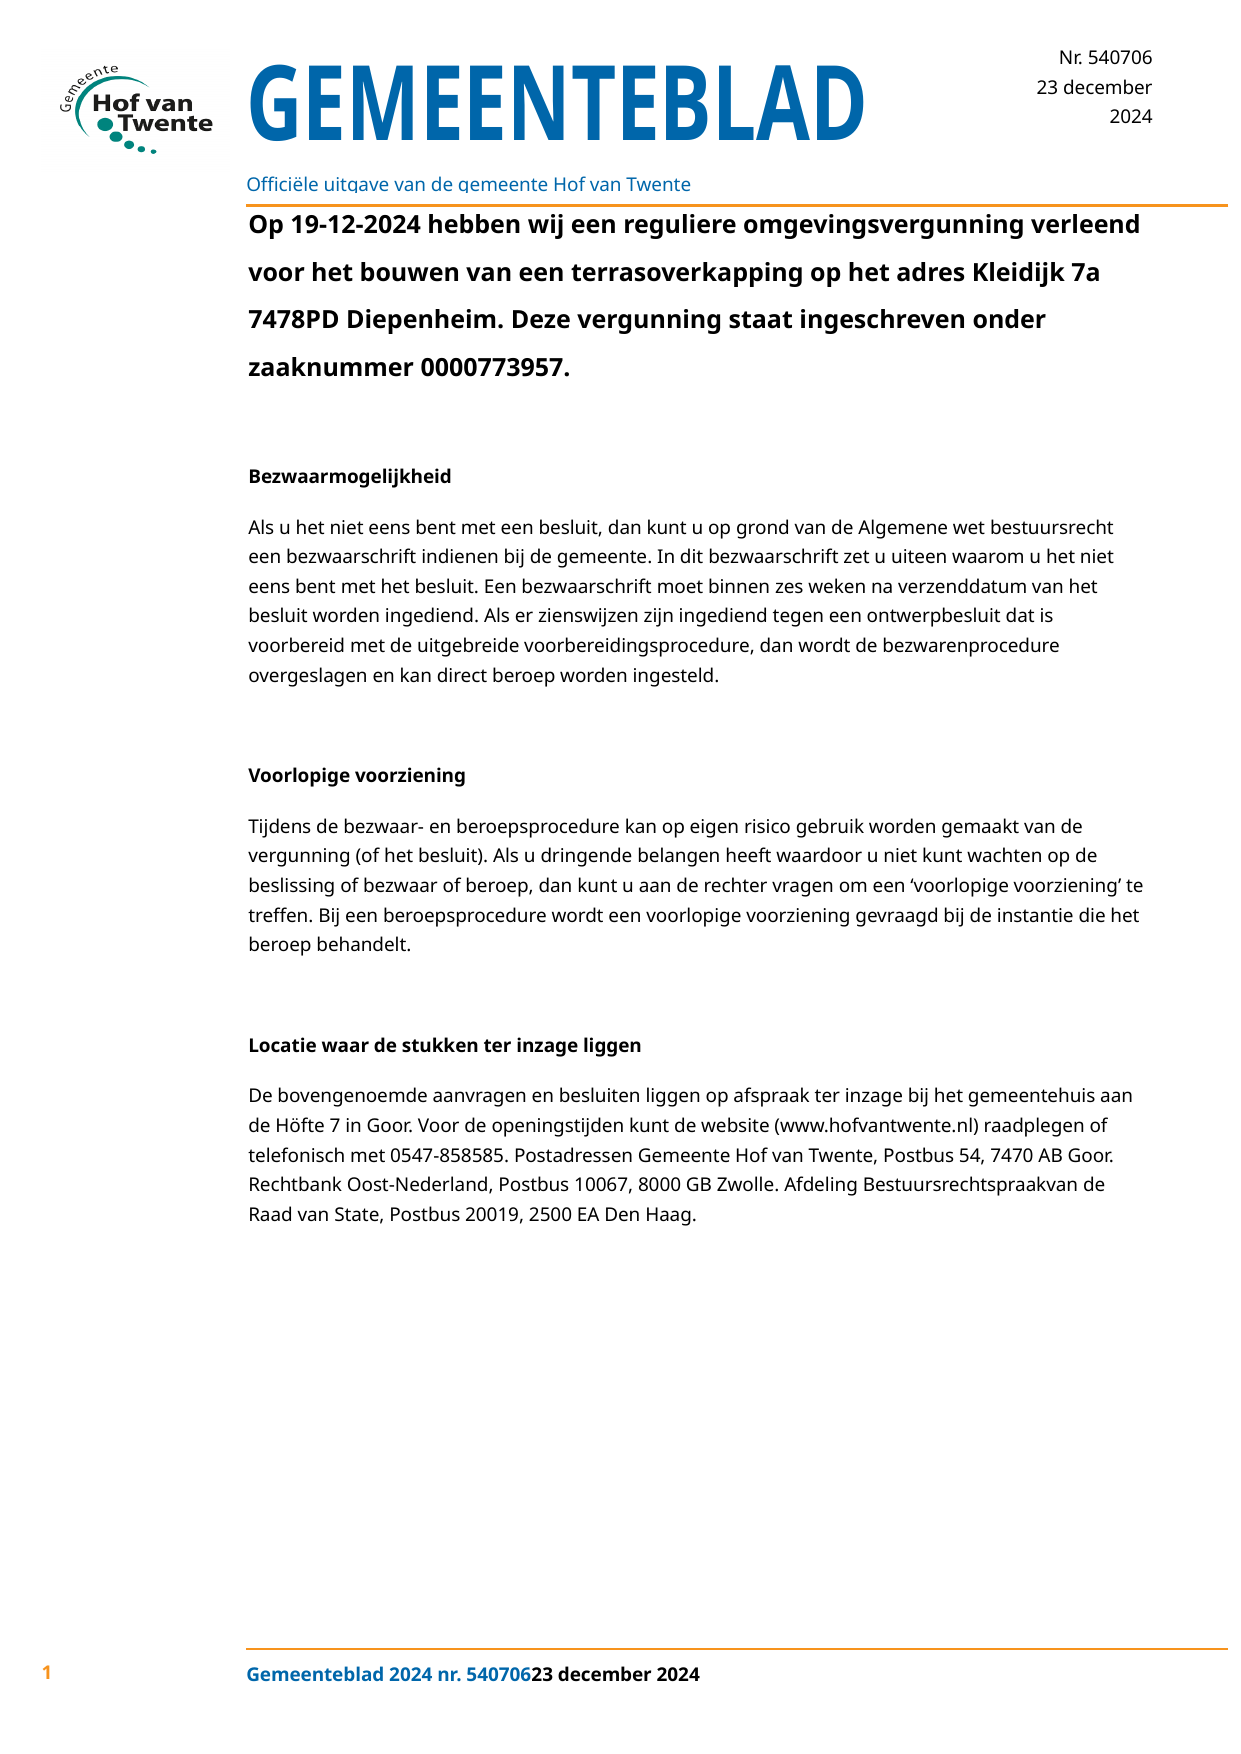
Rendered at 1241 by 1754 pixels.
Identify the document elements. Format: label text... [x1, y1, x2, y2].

text Bezwaarmogelijkheid [248, 463, 1152, 489]
text Locatie waar de stukken ter inzage liggen [248, 1032, 1152, 1058]
text Tijdens de bezwaar- en beroepsprocedure kan op eigen risico gebruik worden gemaakt van de vergunning (of het besluit). Als u dringende belangen heeft waardoor u niet kunt wachten op de beslissing of bezwaar of beroep, dan kunt u aan de rechter vragen om een ‘voorlopige voorziening’ te treffen. Bij een beroepsprocedure wordt een voorlopige voorziening gevraagd bij de instantie die het beroep behandelt. [248, 813, 1152, 957]
text Als u het niet eens bent met een besluit, dan kunt u op grond van de Algemene wet bestuursrecht een bezwaarschrift indienen bij de gemeente. In dit bezwaarschrift zet u uiteen waarom u het niet eens bent met het besluit. Een bezwaarschrift moet binnen zes weken na verzenddatum van het besluit worden ingediend. Als er zienswijzen zijn ingediend tegen een ontwerpbesluit dat is voorbereid met de uitgebreide voorbereidingsprocedure, dan wordt de bezwarenprocedure overgeslagen en kan direct beroep worden ingesteld. [248, 514, 1152, 688]
text Voorlopige voorziening [248, 763, 1152, 788]
text De bovengenoemde aanvragen en besluiten liggen op afspraak ter inzage bij het gemeentehuis aan de Höfte 7 in Goor. Voor de openingstijden kunt de website (www.hofvantwente.nl) raadplegen of telefonisch met 0547-858585. Postadressen Gemeente Hof van Twente, Postbus 54, 7470 AB Goor. Rechtbank Oost-Nederland, Postbus 10067, 8000 GB Zwolle. Afdeling Bestuursrechtspraakvan de Raad van State, Postbus 20019, 2500 EA Den Haag. [248, 1083, 1152, 1227]
picture [41, 47, 231, 172]
text Op 19-12-2024 hebben wij een reguliere omgevingsvergunning verleend voor het bouwen van een terrasoverkapping op het adres Kleidijk 7a 7478PD Diepenheim. Deze vergunning staat ingeschreven onder zaaknummer 0000773957. [248, 207, 1152, 384]
